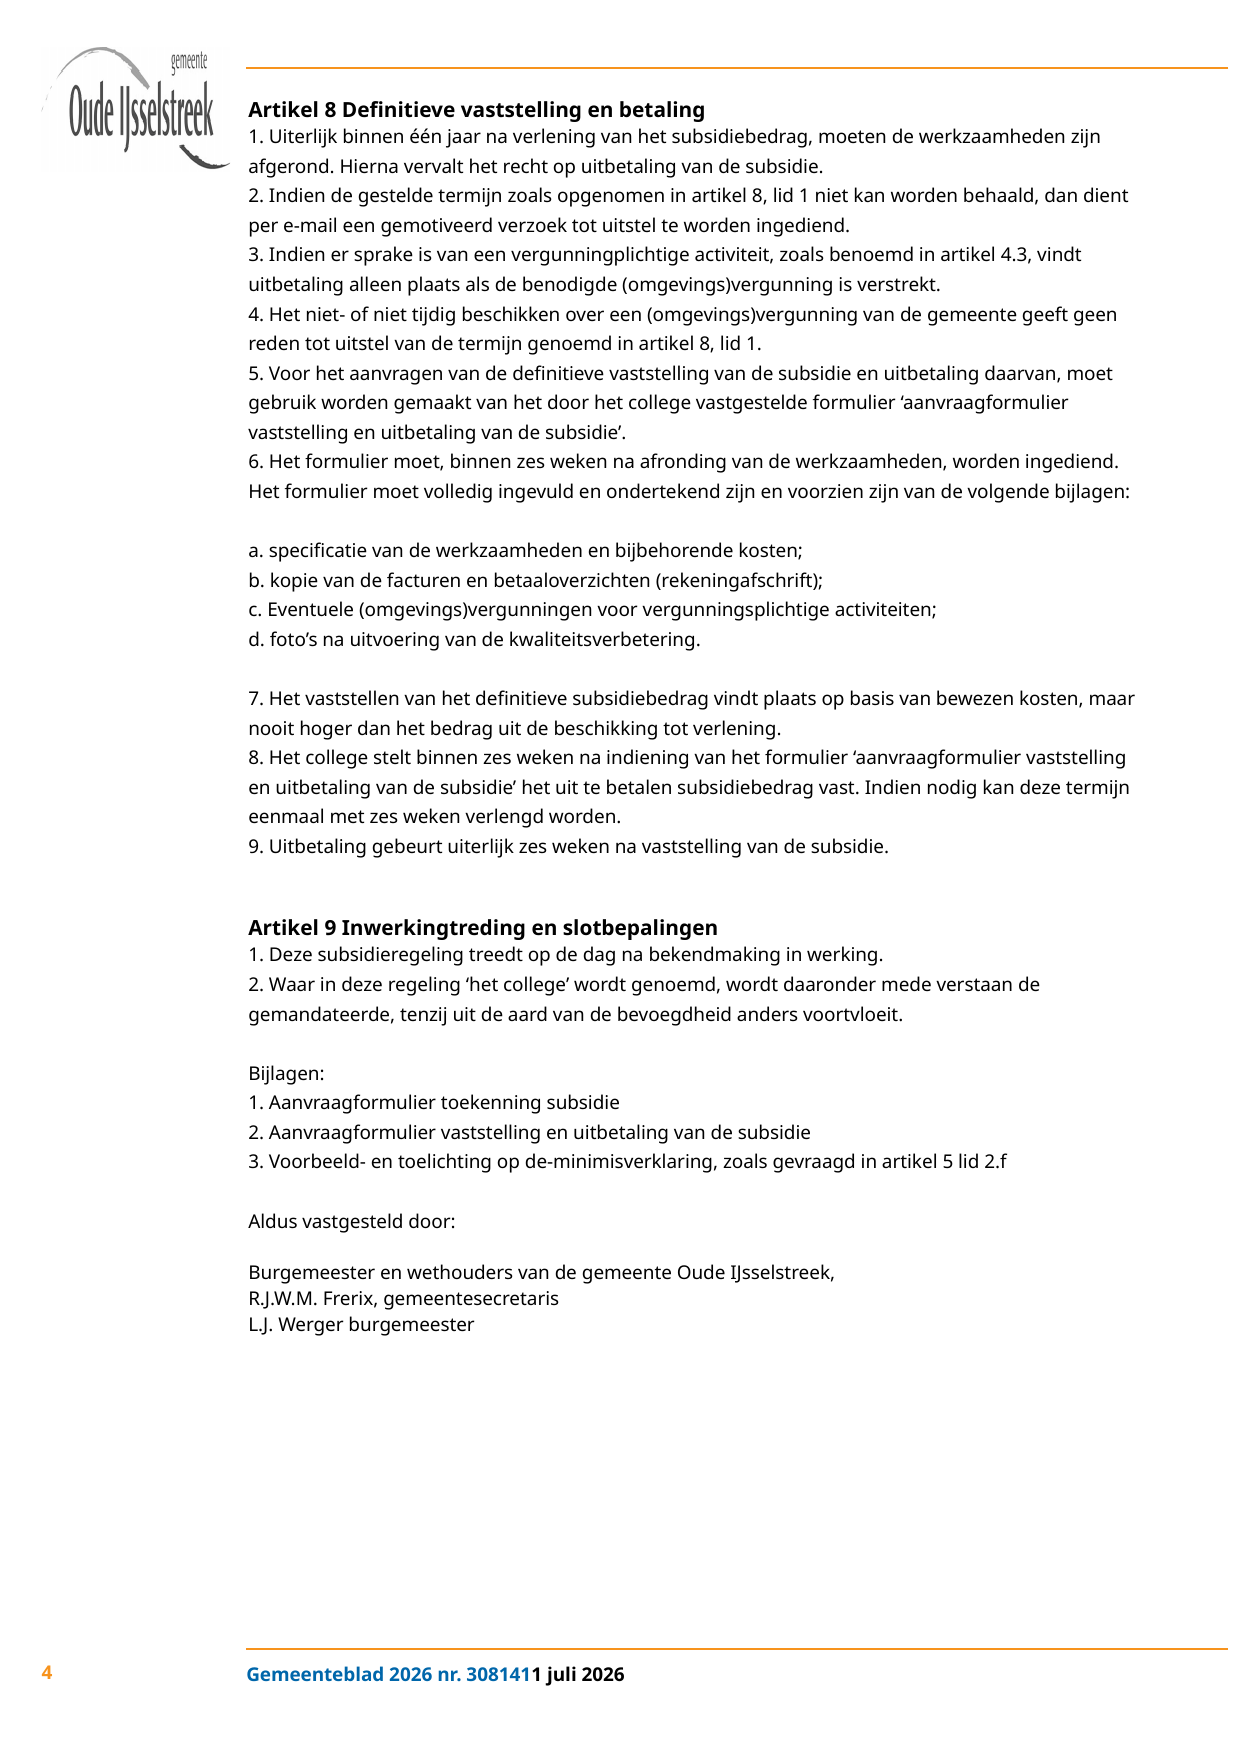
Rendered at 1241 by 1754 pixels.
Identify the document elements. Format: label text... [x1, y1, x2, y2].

text 1. Aanvraagformulier toekenning subsidie [248, 1089, 1152, 1115]
text Bijlagen: [248, 1060, 1152, 1086]
text d. foto’s na uitvoering van de kwaliteitsverbetering. [248, 626, 1152, 652]
text 5. Voor het aanvragen van de definitieve vaststelling van de subsidie en uitbetaling daarvan, moet gebruik worden gemaakt van het door het college vastgestelde formulier ‘aanvraagformulier vaststelling en uitbetaling van de subsidie’. [248, 360, 1152, 445]
text Artikel 8 Definitieve vaststelling en betaling [248, 95, 1152, 123]
text c. Eventuele (omgevings)vergunningen voor vergunningsplichtige activiteiten; [248, 597, 1152, 622]
text 6. Het formulier moet, binnen zes weken na afronding van de werkzaamheden, worden ingediend. Het formulier moet volledig ingevuld en ondertekend zijn en voorzien zijn van de volgende bijlagen: [248, 449, 1152, 504]
text 1. Deze subsidieregeling treedt op de dag na bekendmaking in werking. [248, 942, 1152, 967]
text 1. Uiterlijk binnen één jaar na verlening van het subsidiebedrag, moeten de werkzaamheden zijn afgerond. Hierna vervalt het recht op uitbetaling van de subsidie. [248, 123, 1152, 178]
text L.J. Werger burgemeester [248, 1311, 1152, 1337]
text 3. Indien er sprake is van een vergunningplichtige activiteit, zoals benoemd in artikel 4.3, vindt uitbetaling alleen plaats als de benodigde (omgevings)vergunning is verstrekt. [248, 242, 1152, 297]
text Aldus vastgesteld door: [248, 1208, 1152, 1234]
text Burgemeester en wethouders van de gemeente Oude IJsselstreek, [248, 1259, 1152, 1285]
text 7. Het vaststellen van het definitieve subsidiebedrag vindt plaats op basis van bewezen kosten, maar nooit hoger dan het bedrag uit de beschikking tot verlening. [248, 685, 1152, 741]
text Artikel 9 Inwerkingtreding en slotbepalingen [248, 913, 1152, 942]
text a. specificatie van de werkzaamheden en bijbehorende kosten; [248, 537, 1152, 563]
text 3. Voorbeeld- en toelichting op de-minimisverklaring, zoals gevraagd in artikel 5 lid 2.f [248, 1149, 1152, 1174]
text 2. Waar in deze regeling ‘het college’ wordt genoemd, wordt daaronder mede verstaan de gemandateerde, tenzij uit de aard van de bevoegdheid anders voortvloeit. [248, 971, 1152, 1027]
text 8. Het college stelt binnen zes weken na indiening van het formulier ‘aanvraagformulier vaststelling en uitbetaling van de subsidie’ het uit te betalen subsidiebedrag vast. Indien nodig kan deze termijn eenmaal met zes weken verlengd worden. [248, 744, 1152, 829]
text 2. Indien de gestelde termijn zoals opgenomen in artikel 8, lid 1 niet kan worden behaald, dan dient per e-mail een gemotiveerd verzoek tot uitstel te worden ingediend. [248, 182, 1152, 238]
picture [41, 47, 231, 172]
text b. kopie van de facturen en betaaloverzichten (rekeningafschrift); [248, 567, 1152, 593]
text 2. Aanvraagformulier vaststelling en uitbetaling van de subsidie [248, 1119, 1152, 1145]
text R.J.W.M. Frerix, gemeentesecretaris [248, 1285, 1152, 1311]
text 9. Uitbetaling gebeurt uiterlijk zes weken na vaststelling van de subsidie. [248, 833, 1152, 859]
text 4. Het niet- of niet tijdig beschikken over een (omgevings)vergunning van de gemeente geeft geen reden tot uitstel van de termijn genoemd in artikel 8, lid 1. [248, 301, 1152, 356]
